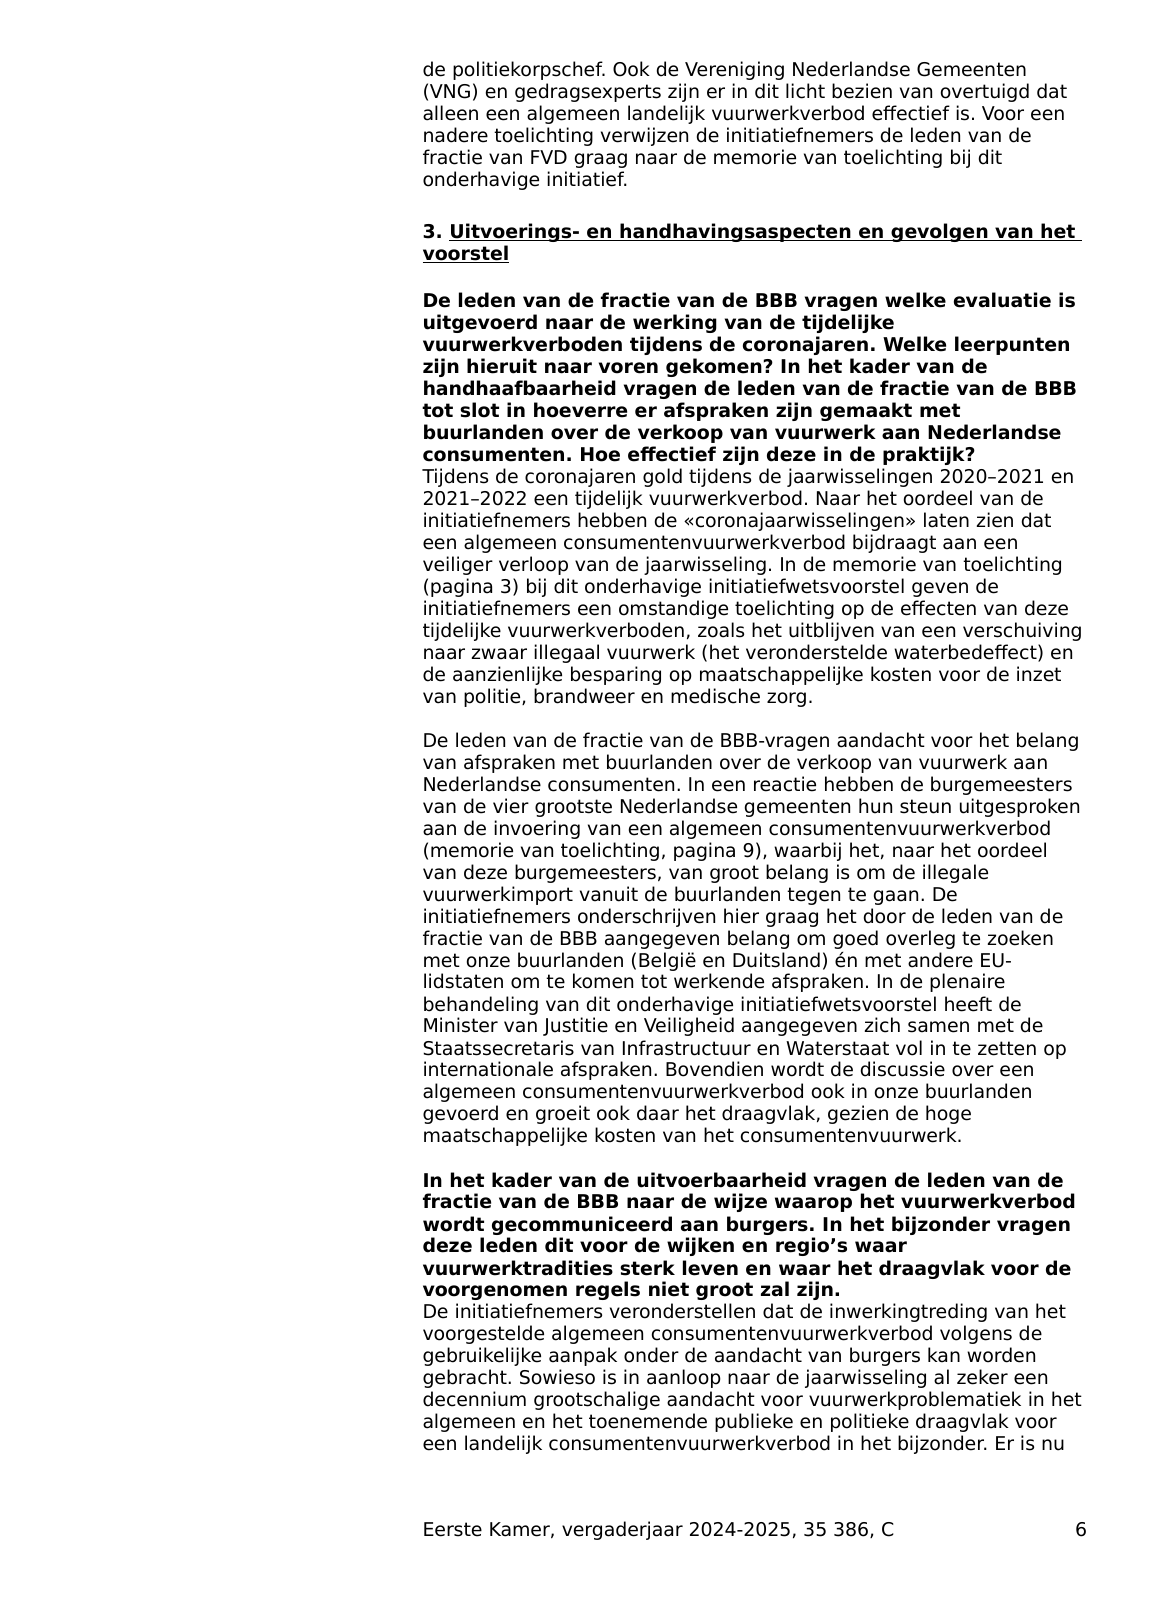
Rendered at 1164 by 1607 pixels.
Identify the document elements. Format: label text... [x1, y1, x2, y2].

text De initiatiefnemers veronderstellen dat de inwerkingtreding van het voorgestelde algemeen consumentenvuurwerkverbod volgens de gebruikelijke aanpak onder de aandacht van burgers kan worden gebracht. Sowieso is in aanloop naar de jaarwisseling al zeker een decennium grootschalige aandacht voor vuurwerkproblematiek in het algemeen en het toenemende publieke en politieke draagvlak voor een landelijk consumentenvuurwerkverbod in het bijzonder. Er is nu [422, 1301, 1087, 1455]
text De leden van de fractie van de BBB-vragen aandacht voor het belang van afspraken met buurlanden over de verkoop van vuurwerk aan Nederlandse consumenten. In een reactie hebben de burgemeesters van de vier grootste Nederlandse gemeenten hun steun uitgesproken aan de invoering van een algemeen consumentenvuurwerkverbod (memorie van toelichting, pagina 9), waarbij het, naar het oordeel van deze burgemeesters, van groot belang is om de illegale vuurwerkimport vanuit de buurlanden tegen te gaan. De initiatiefnemers onderschrijven hier graag het door de leden van de fractie van de BBB aangegeven belang om goed overleg te zoeken met onze buurlanden (België en Duitsland) én met andere EU-lidstaten om te komen tot werkende afspraken. In de plenaire behandeling van dit onderhavige initiatiefwetsvoorstel heeft de Minister van Justitie en Veiligheid aangegeven zich samen met de Staatssecretaris van Infrastructuur en Waterstaat vol in te zetten op internationale afspraken. Bovendien wordt de discussie over een algemeen consumentenvuurwerkverbod ook in onze buurlanden gevoerd en groeit ook daar het draagvlak, gezien de hoge maatschappelijke kosten van het consumentenvuurwerk. [422, 730, 1087, 1147]
subtitle 3. Uitvoerings- en handhavingsaspecten en gevolgen van het voorstel [422, 221, 1087, 265]
text de politiekorpschef. Ook de Vereniging Nederlandse Gemeenten (VNG) en gedragsexperts zijn er in dit licht bezien van overtuigd dat alleen een algemeen landelijk vuurwerkverbod effectief is. Voor een nadere toelichting verwijzen de initiatiefnemers de leden van de fractie van FVD graag naar de memorie van toelichting bij dit onderhavige initiatief. [422, 59, 1087, 191]
text In het kader van de uitvoerbaarheid vragen de leden van de fractie van de BBB naar de wijze waarop het vuurwerkverbod wordt gecommuniceerd aan burgers. In het bijzonder vragen deze leden dit voor de wijken en regio’s waar vuurwerktradities sterk leven en waar het draagvlak voor de voorgenomen regels niet groot zal zijn. [422, 1169, 1087, 1301]
text De leden van de fractie van de BBB vragen welke evaluatie is uitgevoerd naar de werking van de tijdelijke vuurwerkverboden tijdens de coronajaren. Welke leerpunten zijn hieruit naar voren gekomen? In het kader van de handhaafbaarheid vragen de leden van de fractie van de BBB tot slot in hoeverre er afspraken zijn gemaakt met buurlanden over de verkoop van vuurwerk aan Nederlandse consumenten. Hoe effectief zijn deze in de praktijk? [422, 290, 1087, 466]
text Tijdens de coronajaren gold tijdens de jaarwisselingen 2020–2021 en 2021–2022 een tijdelijk vuurwerkverbod. Naar het oordeel van de initiatiefnemers hebben de «coronajaarwisselingen» laten zien dat een algemeen consumentenvuurwerkverbod bijdraagt aan een veiliger verloop van de jaarwisseling. In de memorie van toelichting (pagina 3) bij dit onderhavige initiatiefwetsvoorstel geven de initiatiefnemers een omstandige toelichting op de effecten van deze tijdelijke vuurwerkverboden, zoals het uitblijven van een verschuiving naar zwaar illegaal vuurwerk (het veronderstelde waterbedeffect) en de aanzienlijke besparing op maatschappelijke kosten voor de inzet van politie, brandweer en medische zorg. [422, 466, 1087, 707]
